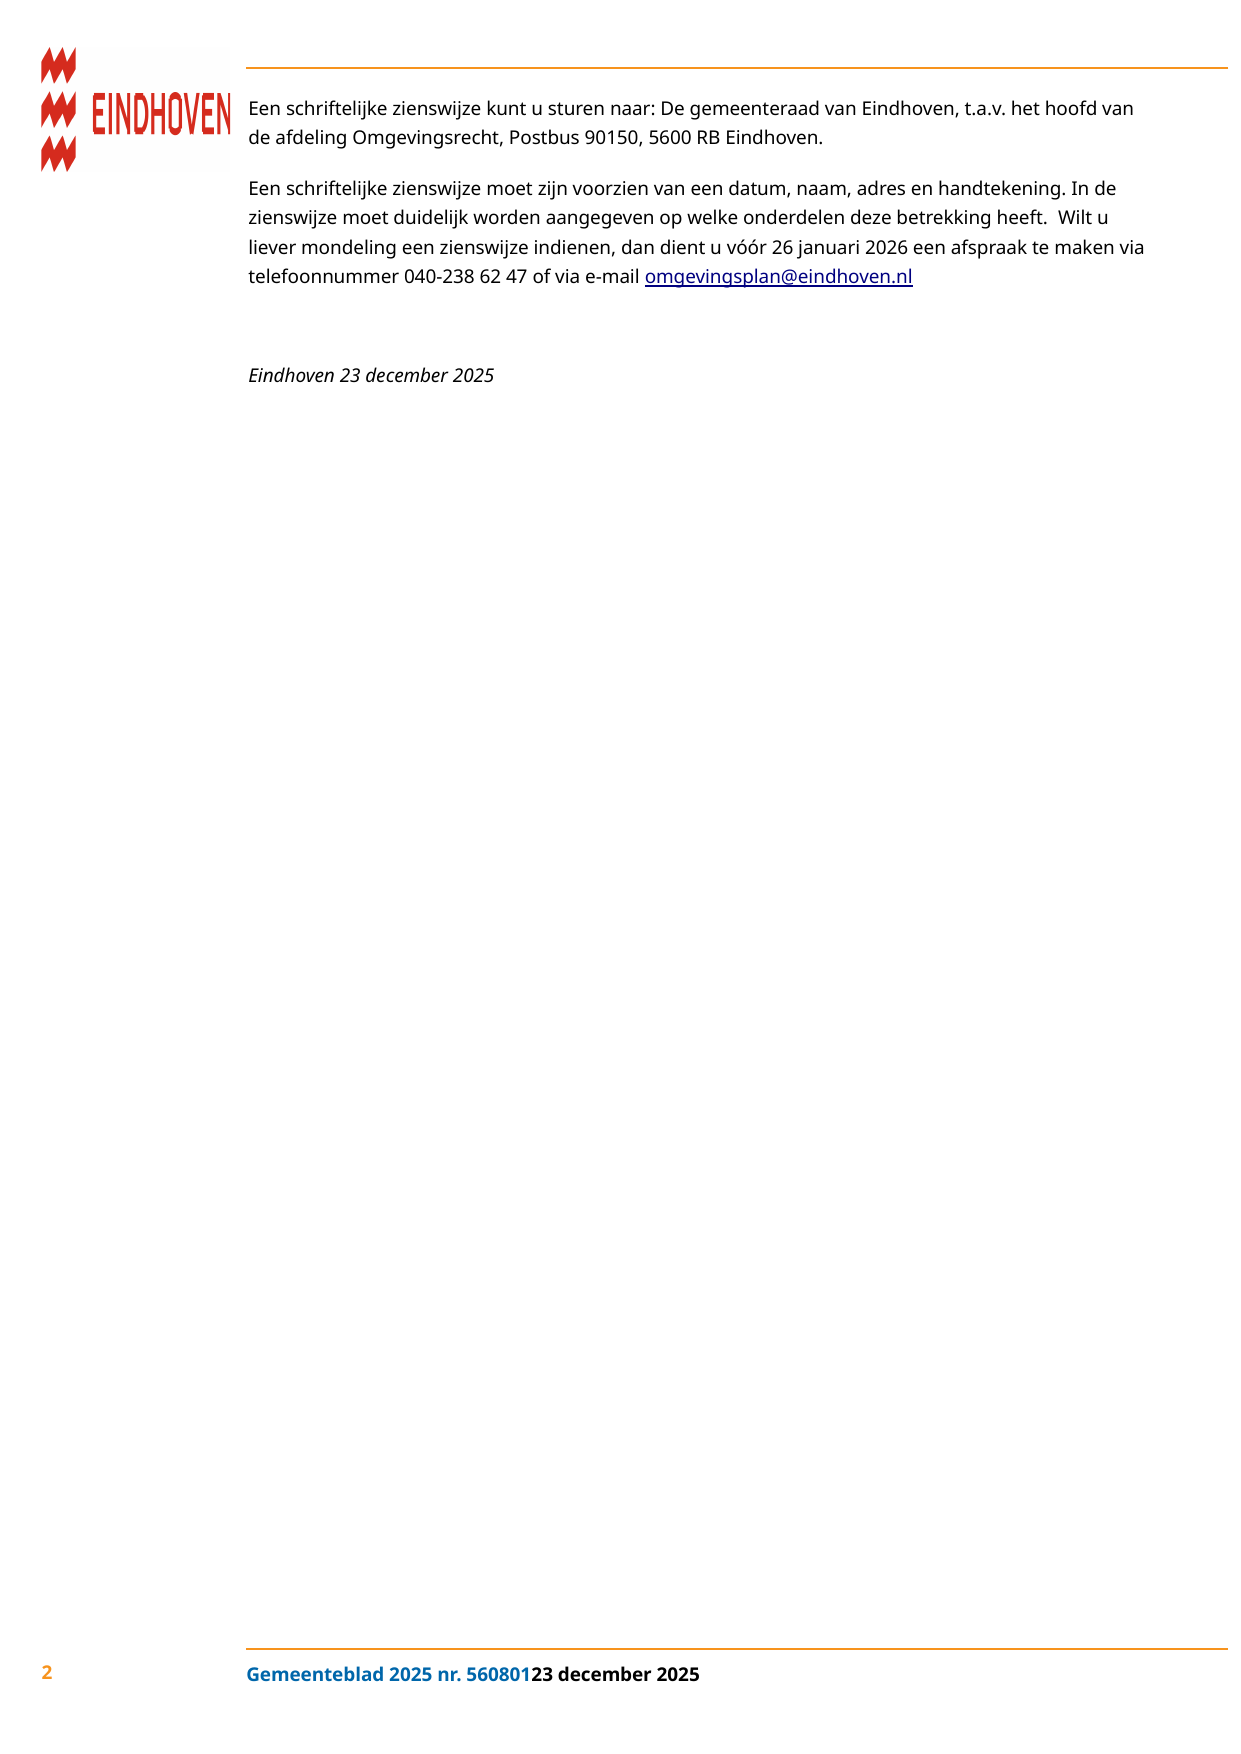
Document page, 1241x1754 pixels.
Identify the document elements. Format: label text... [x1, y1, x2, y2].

text Een schriftelijke zienswijze moet zijn voorzien van een datum, naam, adres en handtekening. In de zienswijze moet duidelijk worden aangegeven op welke onderdelen deze betrekking heeft. Wilt u liever mondeling een zienswijze indienen, dan dient u vóór 26 januari 2026 een afspraak te maken via telefoonnummer 040-238 62 47 of via e-mail omgevingsplan@eindhoven.nl [248, 175, 1152, 289]
text Eindhoven 23 december 2025 [248, 362, 1152, 387]
picture [41, 47, 231, 172]
text Een schriftelijke zienswijze kunt u sturen naar: De gemeenteraad van Eindhoven, t.a.v. het hoofd van de afdeling Omgevingsrecht, Postbus 90150, 5600 RB Eindhoven. [248, 95, 1152, 150]
